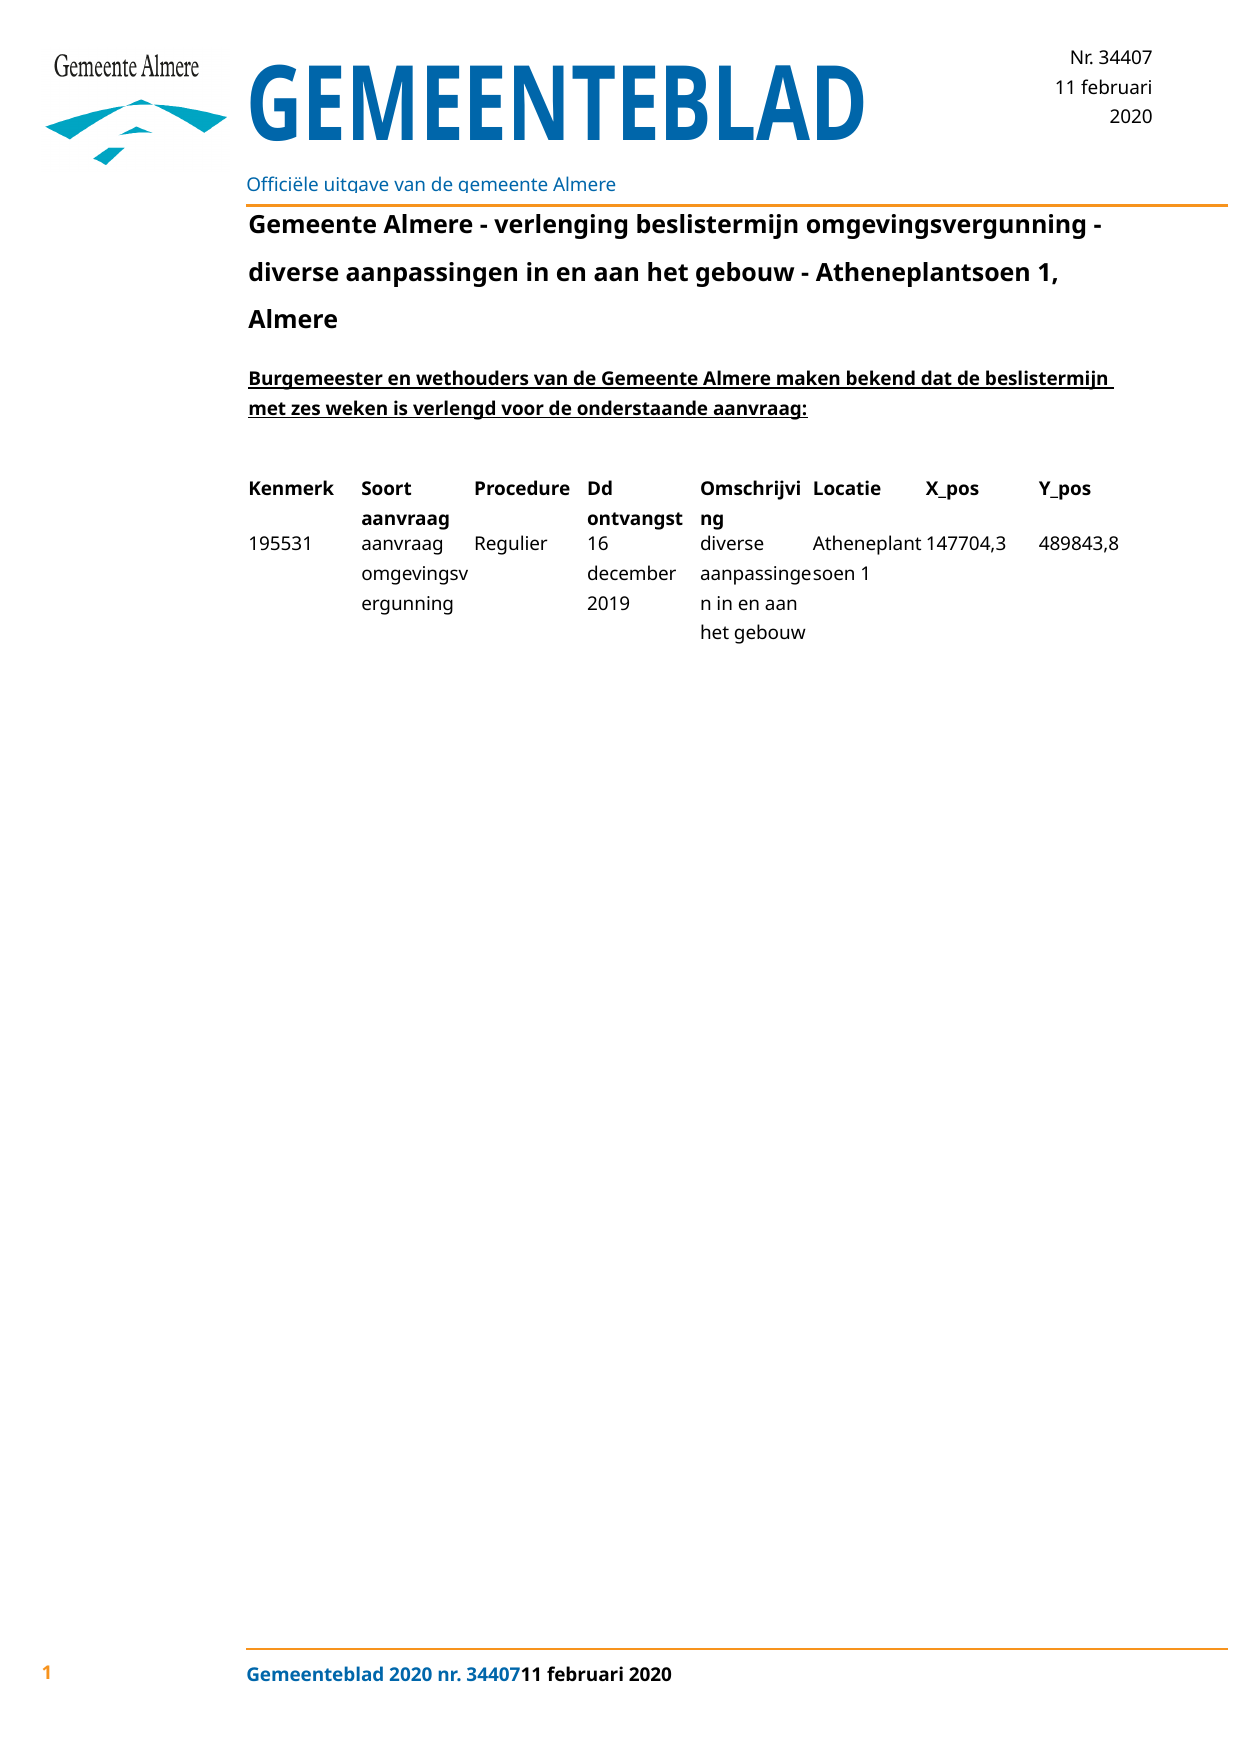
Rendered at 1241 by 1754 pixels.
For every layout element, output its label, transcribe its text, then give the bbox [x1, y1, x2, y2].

table_header Procedure [474, 475, 587, 531]
table_header Dd ontvangst [587, 475, 700, 531]
table_header Kenmerk [248, 475, 361, 531]
table_cell 147704,3 [926, 531, 1038, 645]
table_cell 195531 [248, 531, 361, 645]
table_cell Atheneplantsoen 1 [813, 531, 926, 645]
table_cell Regulier [474, 531, 587, 645]
picture [41, 47, 231, 172]
table_header Locatie [813, 475, 926, 531]
table_cell aanvraag omgevingsvergunning [361, 531, 474, 645]
table_cell 16 december 2019 [587, 531, 700, 645]
table_header Y_pos [1039, 475, 1152, 531]
table_header X_pos [926, 475, 1038, 531]
table_cell 489843,8 [1039, 531, 1152, 645]
text Gemeente Almere - verlenging beslistermijn omgevingsvergunning - diverse aanpassingen in en aan het gebouw - Atheneplantsoen 1, Almere [248, 207, 1152, 336]
text Burgemeester en wethouders van de Gemeente Almere maken bekend dat de beslistermijn met zes weken is verlengd voor de onderstaande aanvraag: [248, 366, 1152, 421]
table_header Soort aanvraag [361, 475, 474, 531]
table_cell diverse aanpassingen in en aan het gebouw [700, 531, 813, 645]
table_header Omschrijving [700, 475, 813, 531]
